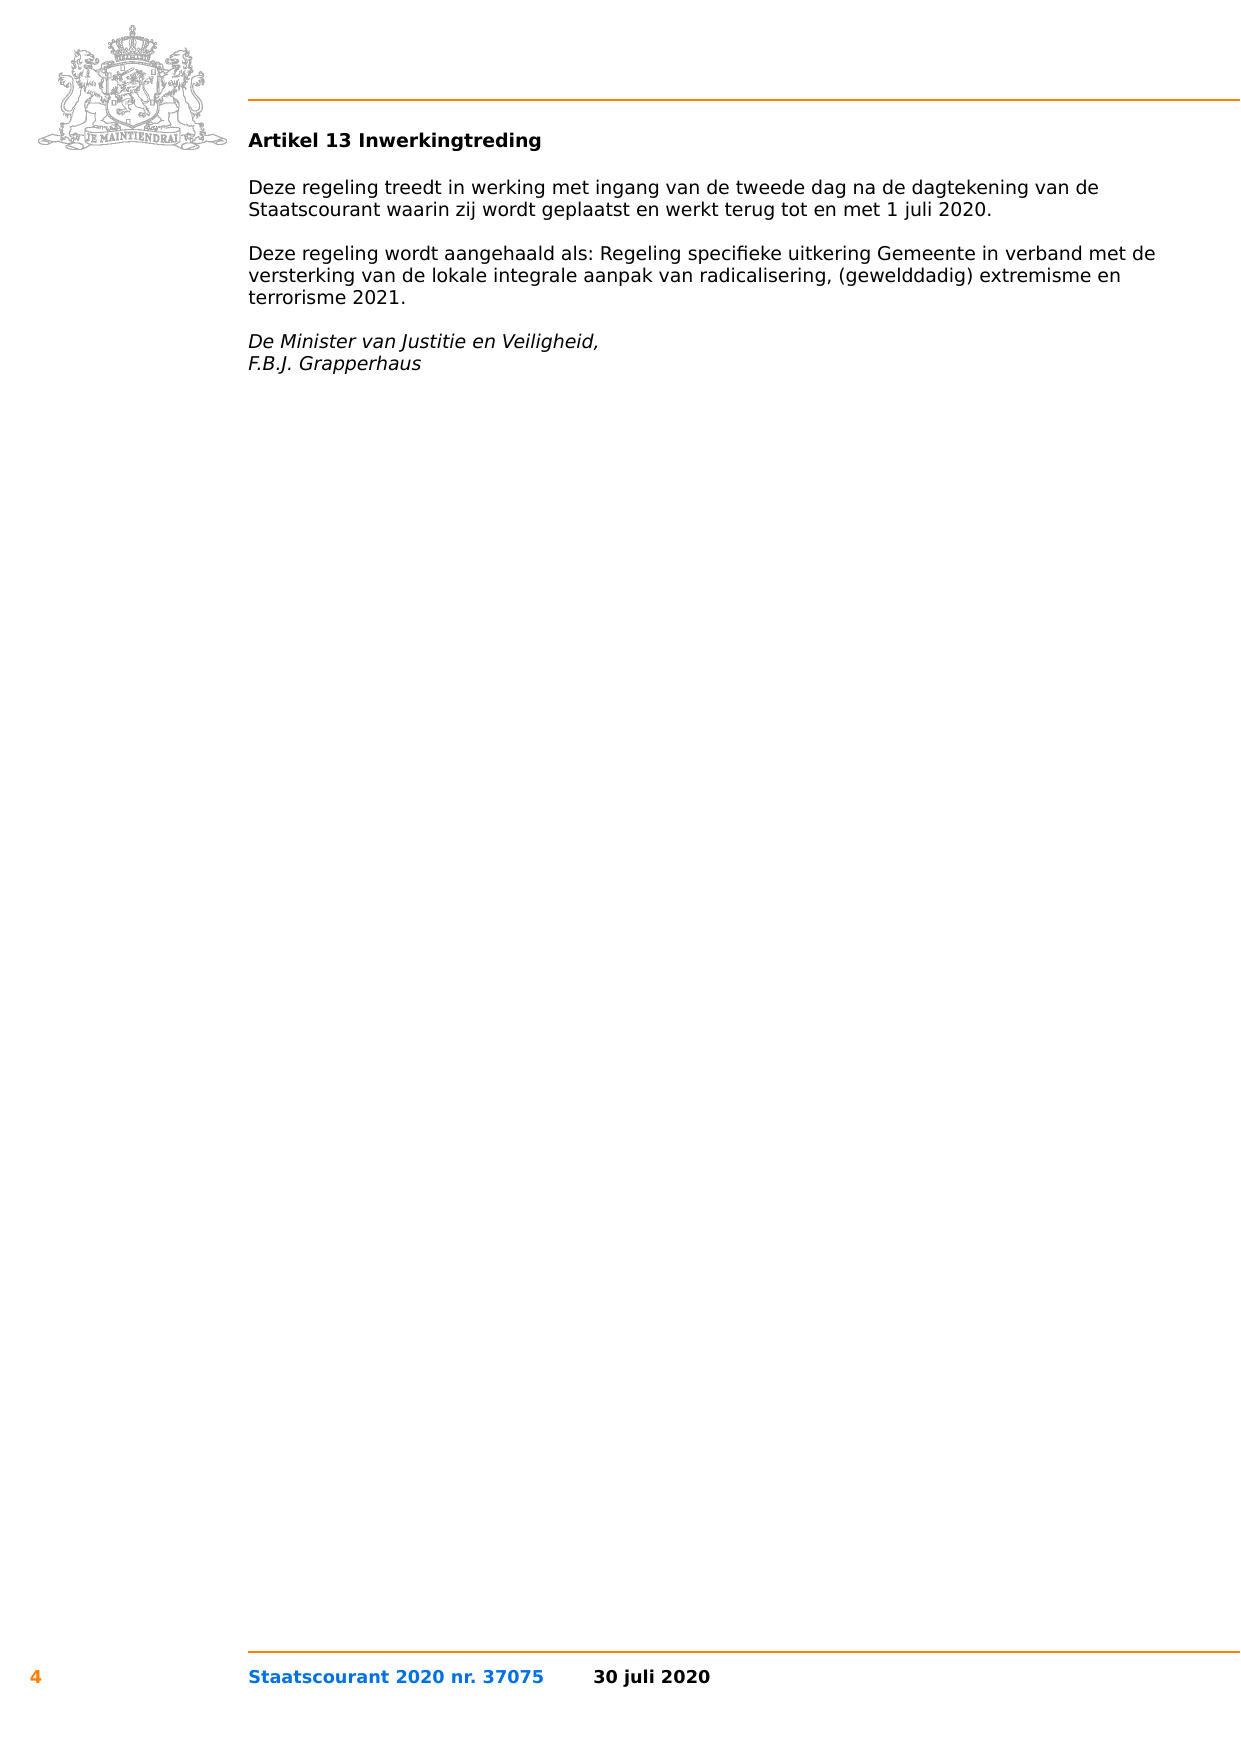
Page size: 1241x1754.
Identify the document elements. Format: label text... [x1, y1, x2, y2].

text De Minister van Justitie en Veiligheid, F.B.J. Grapperhaus [248, 331, 1163, 374]
picture [38, 25, 227, 150]
subtitle Artikel 13 Inwerkingtreding [248, 130, 1163, 152]
text Deze regeling treedt in werking met ingang van de tweede dag na de dagtekening van de Staatscourant waarin zij wordt geplaatst en werkt terug tot en met 1 juli 2020. [248, 177, 1163, 221]
text Deze regeling wordt aangehaald als: Regeling specifieke uitkering Gemeente in verband met de versterking van de lokale integrale aanpak van radicalisering, (gewelddadig) extremisme en terrorisme 2021. [248, 243, 1163, 309]
